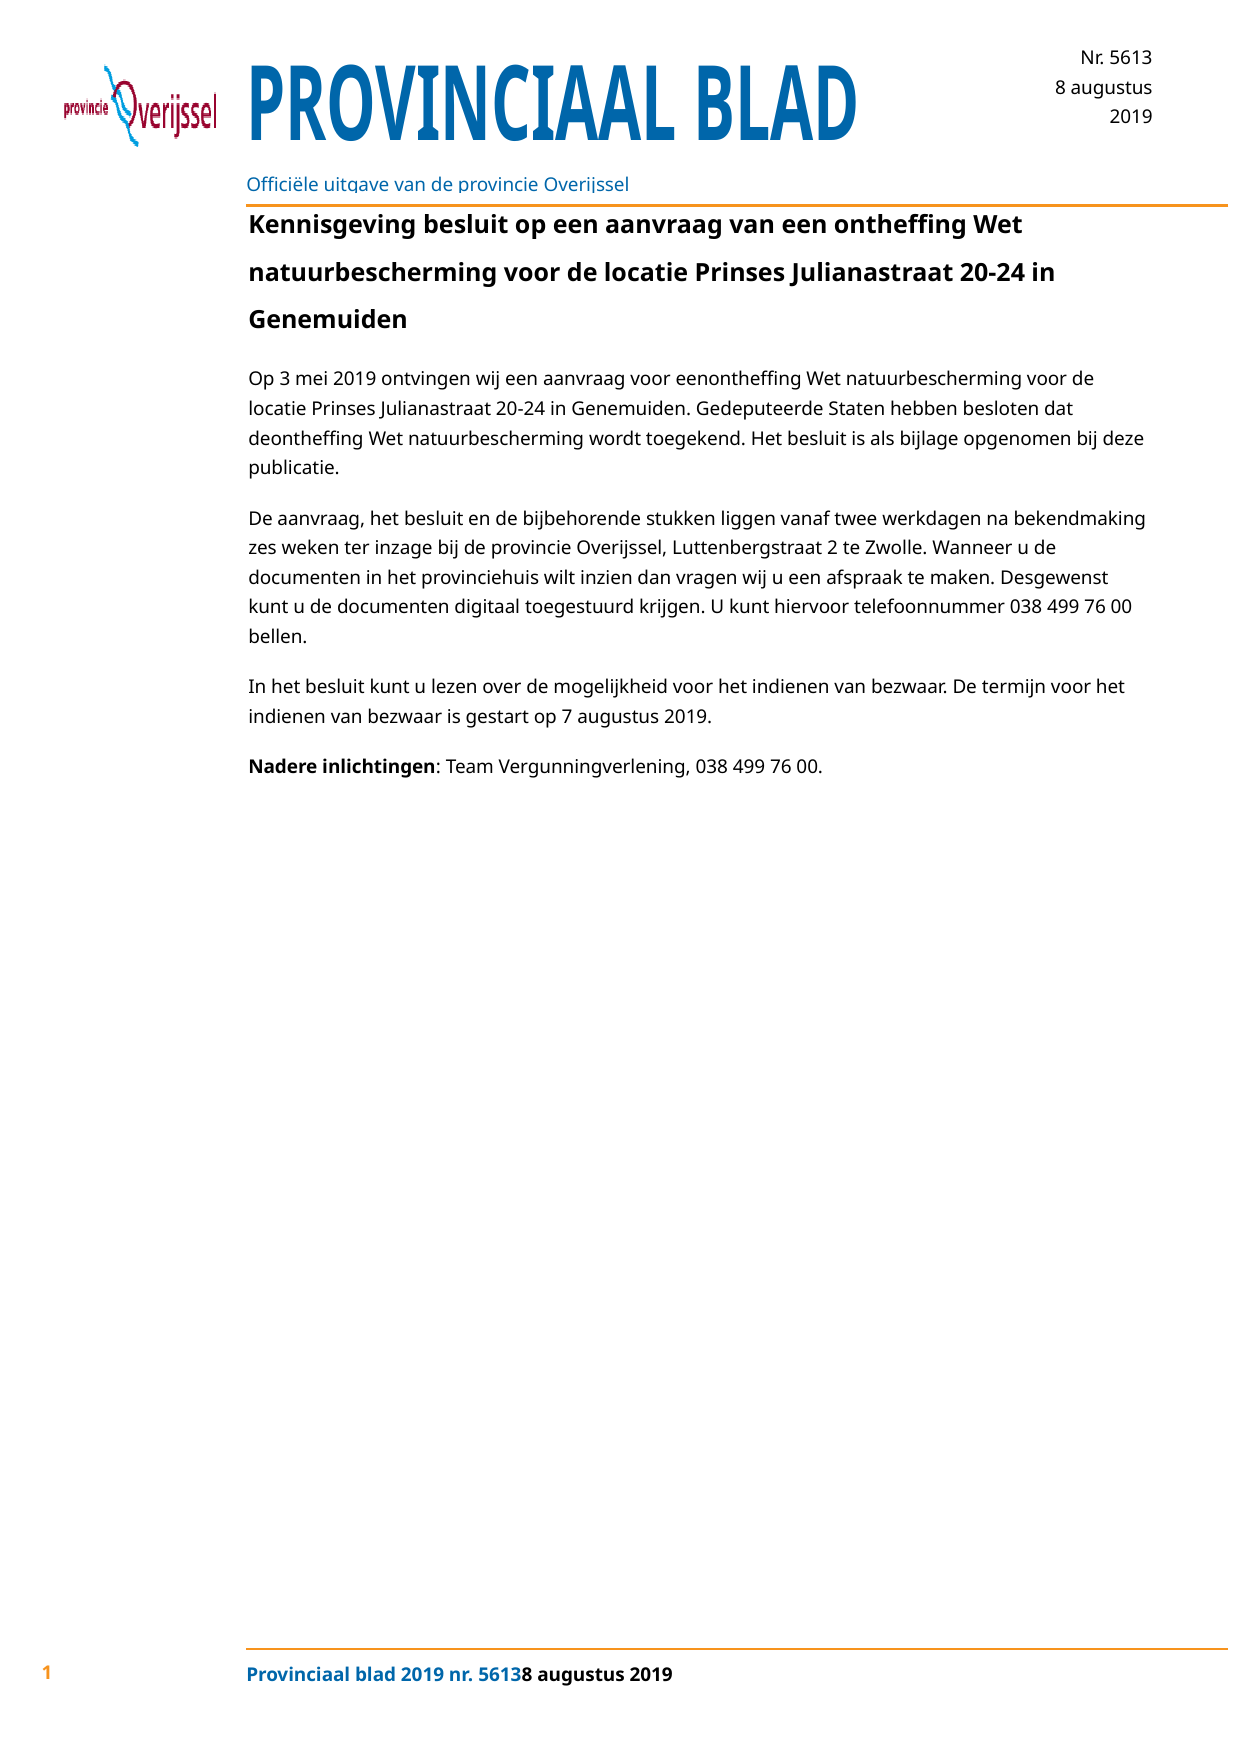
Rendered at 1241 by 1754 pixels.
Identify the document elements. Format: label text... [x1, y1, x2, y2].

picture [41, 47, 231, 172]
text De aanvraag, het besluit en de bijbehorende stukken liggen vanaf twee werkdagen na bekendmaking zes weken ter inzage bij de provincie Overijssel, Luttenbergstraat 2 te Zwolle. Wanneer u de documenten in het provinciehuis wilt inzien dan vragen wij u een afspraak te maken. Desgewenst kunt u de documenten digitaal toegestuurd krijgen. U kunt hiervoor telefoonnummer 038 499 76 00 bellen. [248, 505, 1152, 649]
text Kennisgeving besluit op een aanvraag van een ontheffing Wet natuurbescherming voor de locatie Prinses Julianastraat 20-24 in Genemuiden [248, 207, 1152, 336]
text Nadere inlichtingen: Team Vergunningverlening, 038 499 76 00. [248, 753, 1152, 779]
text Op 3 mei 2019 ontvingen wij een aanvraag voor eenontheffing Wet natuurbescherming voor de locatie Prinses Julianastraat 20-24 in Genemuiden. Gedeputeerde Staten hebben besloten dat deontheffing Wet natuurbescherming wordt toegekend. Het besluit is als bijlage opgenomen bij deze publicatie. [248, 366, 1152, 480]
text In het besluit kunt u lezen over de mogelijkheid voor het indienen van bezwaar. De termijn voor het indienen van bezwaar is gestart op 7 augustus 2019. [248, 673, 1152, 729]
